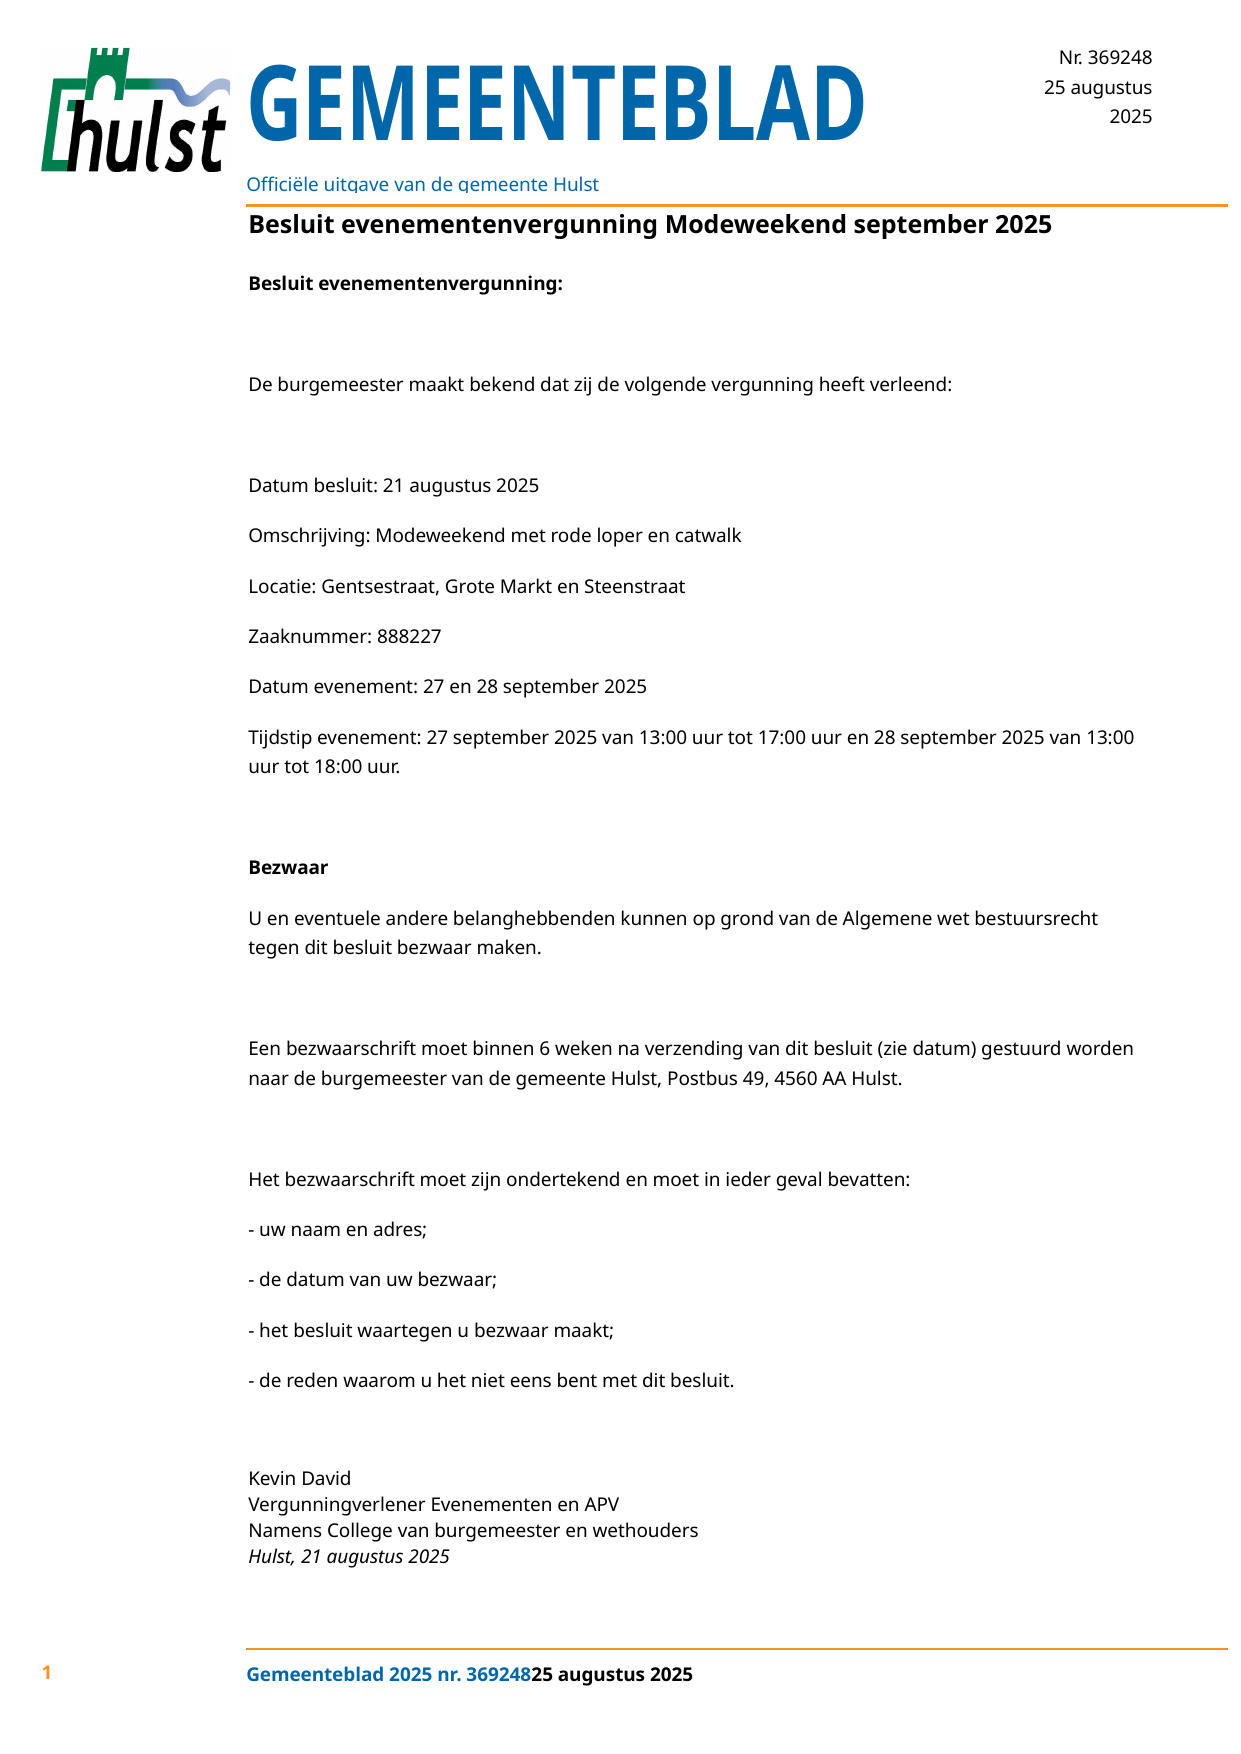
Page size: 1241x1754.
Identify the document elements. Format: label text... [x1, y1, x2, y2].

text Hulst, 21 augustus 2025 [248, 1543, 1152, 1568]
picture [41, 47, 231, 172]
text - de reden waarom u het niet eens bent met dit besluit. [248, 1367, 1152, 1393]
text Omschrijving: Modeweekend met rode loper en catwalk [248, 522, 1152, 548]
text Een bezwaarschrift moet binnen 6 weken na verzending van dit besluit (zie datum) gestuurd worden naar de burgemeester van de gemeente Hulst, Postbus 49, 4560 AA Hulst. [248, 1035, 1152, 1091]
text Datum besluit: 21 augustus 2025 [248, 472, 1152, 498]
text Vergunningverlener Evenementen en APV [248, 1491, 1152, 1517]
text Het bezwaarschrift moet zijn ondertekend en moet in ieder geval bevatten: [248, 1166, 1152, 1191]
text Kevin David [248, 1466, 1152, 1491]
text Datum evenement: 27 en 28 september 2025 [248, 674, 1152, 699]
text De burgemeester maakt bekend dat zij de volgende vergunning heeft verleend: [248, 371, 1152, 397]
text Besluit evenementenvergunning: [248, 270, 1152, 296]
text U en eventuele andere belanghebbenden kunnen op grond van de Algemene wet bestuursrecht tegen dit besluit bezwaar maken. [248, 905, 1152, 960]
text Zaaknummer: 888227 [248, 623, 1152, 649]
text Bezwaar [248, 854, 1152, 880]
text Tijdstip evenement: 27 september 2025 van 13:00 uur tot 17:00 uur en 28 september 2025 van 13:00 uur tot 18:00 uur. [248, 724, 1152, 779]
text - uw naam en adres; [248, 1216, 1152, 1242]
text Namens College van burgemeester en wethouders [248, 1517, 1152, 1543]
text Besluit evenementenvergunning Modeweekend september 2025 [248, 207, 1152, 241]
text - de datum van uw bezwaar; [248, 1267, 1152, 1292]
text - het besluit waartegen u bezwaar maakt; [248, 1317, 1152, 1343]
text Locatie: Gentsestraat, Grote Markt en Steenstraat [248, 573, 1152, 598]
